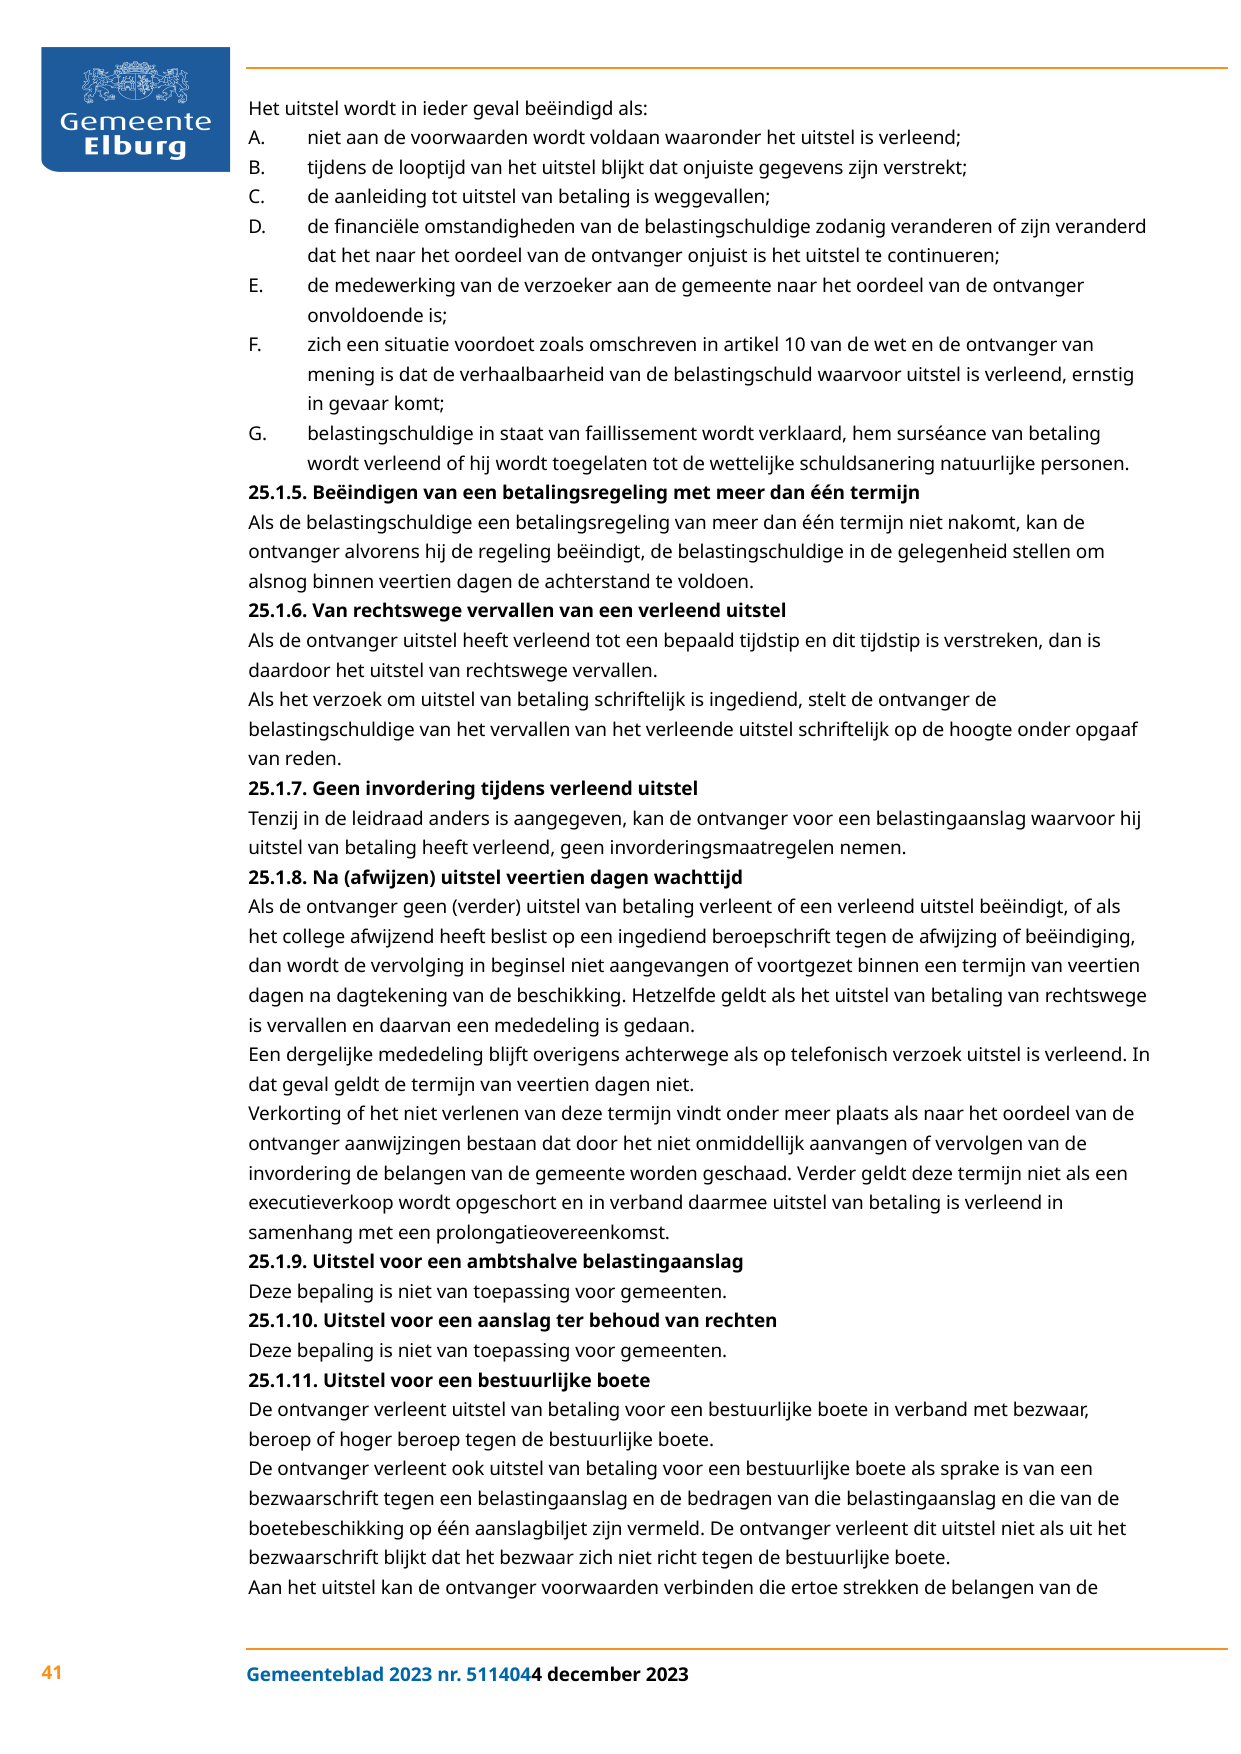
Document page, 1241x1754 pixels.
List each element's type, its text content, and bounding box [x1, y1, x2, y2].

text Deze bepaling is niet van toepassing voor gemeenten. [248, 1278, 1152, 1304]
picture [41, 47, 231, 172]
list de financiële omstandigheden van de belastingschuldige zodanig veranderen of zijn veranderd dat het naar het oordeel van de ontvanger onjuist is het uitstel te continueren; [248, 213, 1152, 268]
text De ontvanger verleent uitstel van betaling voor een bestuurlijke boete in verband met bezwaar, beroep of hoger beroep tegen de bestuurlijke boete. [248, 1396, 1152, 1452]
list tijdens de looptijd van het uitstel blijkt dat onjuiste gegevens zijn verstrekt; [248, 154, 1152, 180]
text 25.1.9. Uitstel voor een ambtshalve belastingaanslag [248, 1248, 1152, 1274]
text 25.1.7. Geen invordering tijdens verleend uitstel [248, 775, 1152, 801]
text Een dergelijke mededeling blijft overigens achterwege als op telefonisch verzoek uitstel is verleend. In dat geval geldt de termijn van veertien dagen niet. [248, 1041, 1152, 1097]
text 25.1.6. Van rechtswege vervallen van een verleend uitstel [248, 598, 1152, 623]
text Aan het uitstel kan de ontvanger voorwaarden verbinden die ertoe strekken de belangen van de [248, 1574, 1152, 1600]
text 25.1.5. Beëindigen van een betalingsregeling met meer dan één termijn [248, 479, 1152, 505]
text 25.1.8. Na (afwijzen) uitstel veertien dagen wachttijd [248, 864, 1152, 890]
list de medewerking van de verzoeker aan de gemeente naar het oordeel van de ontvanger onvoldoende is; [248, 272, 1152, 328]
text Verkorting of het niet verlenen van deze termijn vindt onder meer plaats als naar het oordeel van de ontvanger aanwijzingen bestaan dat door het niet onmiddellijk aanvangen of vervolgen van de invordering de belangen van de gemeente worden geschaad. Verder geldt deze termijn niet als een executieverkoop wordt opgeschort en in verband daarmee uitstel van betaling is verleend in samenhang met een prolongatieovereenkomst. [248, 1101, 1152, 1245]
list belastingschuldige in staat van faillissement wordt verklaard, hem surséance van betaling wordt verleend of hij wordt toegelaten tot de wettelijke schuldsanering natuurlijke personen. [248, 420, 1152, 476]
text De ontvanger verleent ook uitstel van betaling voor een bestuurlijke boete als sprake is van een bezwaarschrift tegen een belastingaanslag en de bedragen van die belastingaanslag en die van de boetebeschikking op één aanslagbiljet zijn vermeld. De ontvanger verleent dit uitstel niet als uit het bezwaarschrift blijkt dat het bezwaar zich niet richt tegen de bestuurlijke boete. [248, 1456, 1152, 1570]
text Als de ontvanger uitstel heeft verleend tot een bepaald tijdstip en dit tijdstip is verstreken, dan is daardoor het uitstel van rechtswege vervallen. [248, 627, 1152, 683]
list de aanleiding tot uitstel van betaling is weggevallen; [248, 183, 1152, 209]
text 25.1.10. Uitstel voor een aanslag ter behoud van rechten [248, 1308, 1152, 1333]
text Tenzij in de leidraad anders is aangegeven, kan de ontvanger voor een belastingaanslag waarvoor hij uitstel van betaling heeft verleend, geen invorderingsmaatregelen nemen. [248, 805, 1152, 860]
text Als de belastingschuldige een betalingsregeling van meer dan één termijn niet nakomt, kan de ontvanger alvorens hij de regeling beëindigt, de belastingschuldige in de gelegenheid stellen om alsnog binnen veertien dagen de achterstand te voldoen. [248, 509, 1152, 594]
text Deze bepaling is niet van toepassing voor gemeenten. [248, 1337, 1152, 1363]
list zich een situatie voordoet zoals omschreven in artikel 10 van de wet en de ontvanger van mening is dat de verhaalbaarheid van de belastingschuld waarvoor uitstel is verleend, ernstig in gevaar komt; [248, 331, 1152, 416]
text Als het verzoek om uitstel van betaling schriftelijk is ingediend, stelt de ontvanger de belastingschuldige van het vervallen van het verleende uitstel schriftelijk op de hoogte onder opgaaf van reden. [248, 686, 1152, 771]
list niet aan de voorwaarden wordt voldaan waaronder het uitstel is verleend; [248, 124, 1152, 150]
text Het uitstel wordt in ieder geval beëindigd als: [248, 95, 1152, 121]
text Als de ontvanger geen (verder) uitstel van betaling verleent of een verleend uitstel beëindigt, of als het college afwijzend heeft beslist op een ingediend beroepschrift tegen de afwijzing of beëindiging, dan wordt de vervolging in beginsel niet aangevangen of voortgezet binnen een termijn van veertien dagen na dagtekening van de beschikking. Hetzelfde geldt als het uitstel van betaling van rechtswege is vervallen en daarvan een mededeling is gedaan. [248, 893, 1152, 1038]
text 25.1.11. Uitstel voor een bestuurlijke boete [248, 1367, 1152, 1393]
